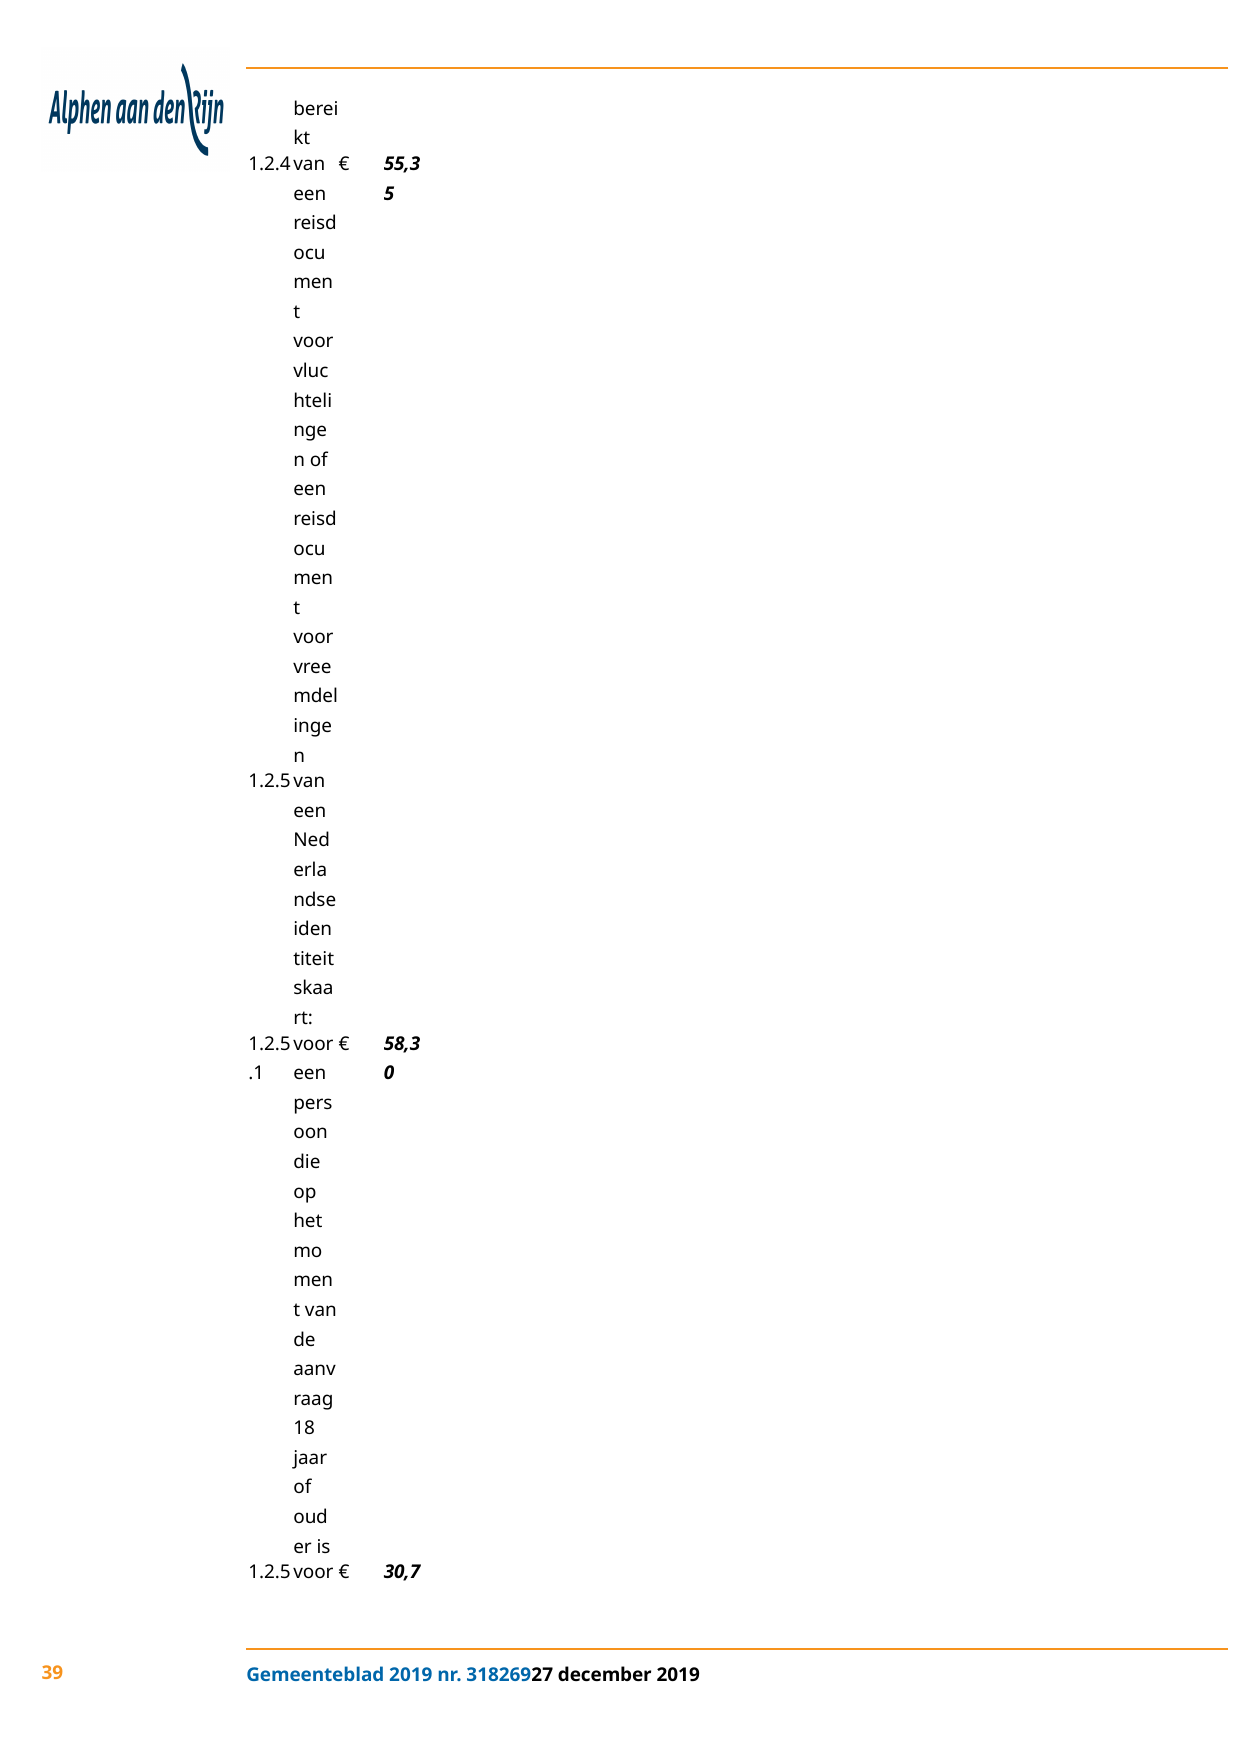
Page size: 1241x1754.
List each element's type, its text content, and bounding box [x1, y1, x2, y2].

table_cell bereikt [293, 95, 338, 150]
table_cell 1.2.5.1 [248, 1030, 293, 1558]
table_cell voor [293, 1559, 338, 1584]
table_cell [338, 95, 383, 150]
table_cell € [338, 1559, 383, 1584]
table_cell [248, 95, 293, 150]
table_cell 1.2.5 [248, 1559, 293, 1584]
table_cell € [338, 1030, 383, 1558]
table_cell 1.2.5 [248, 768, 293, 1030]
table_cell van een reisdocument voor vluchtelingen of een reisdocument voor vreemdelingen [293, 150, 338, 767]
table_cell € [338, 150, 383, 767]
table_cell 58,30 [384, 1030, 429, 1558]
table_cell voor een persoon die op het moment van de aanvraag 18 jaar of ouder is [293, 1030, 338, 1558]
table_cell 30,7 [384, 1559, 429, 1584]
table_cell [384, 95, 429, 150]
table_cell [384, 768, 429, 1030]
picture [41, 47, 231, 172]
table_cell van een Nederlandse identiteitskaart: [293, 768, 338, 1030]
table_cell 1.2.4 [248, 150, 293, 767]
table_cell [338, 768, 383, 1030]
table_cell 55,35 [384, 150, 429, 767]
